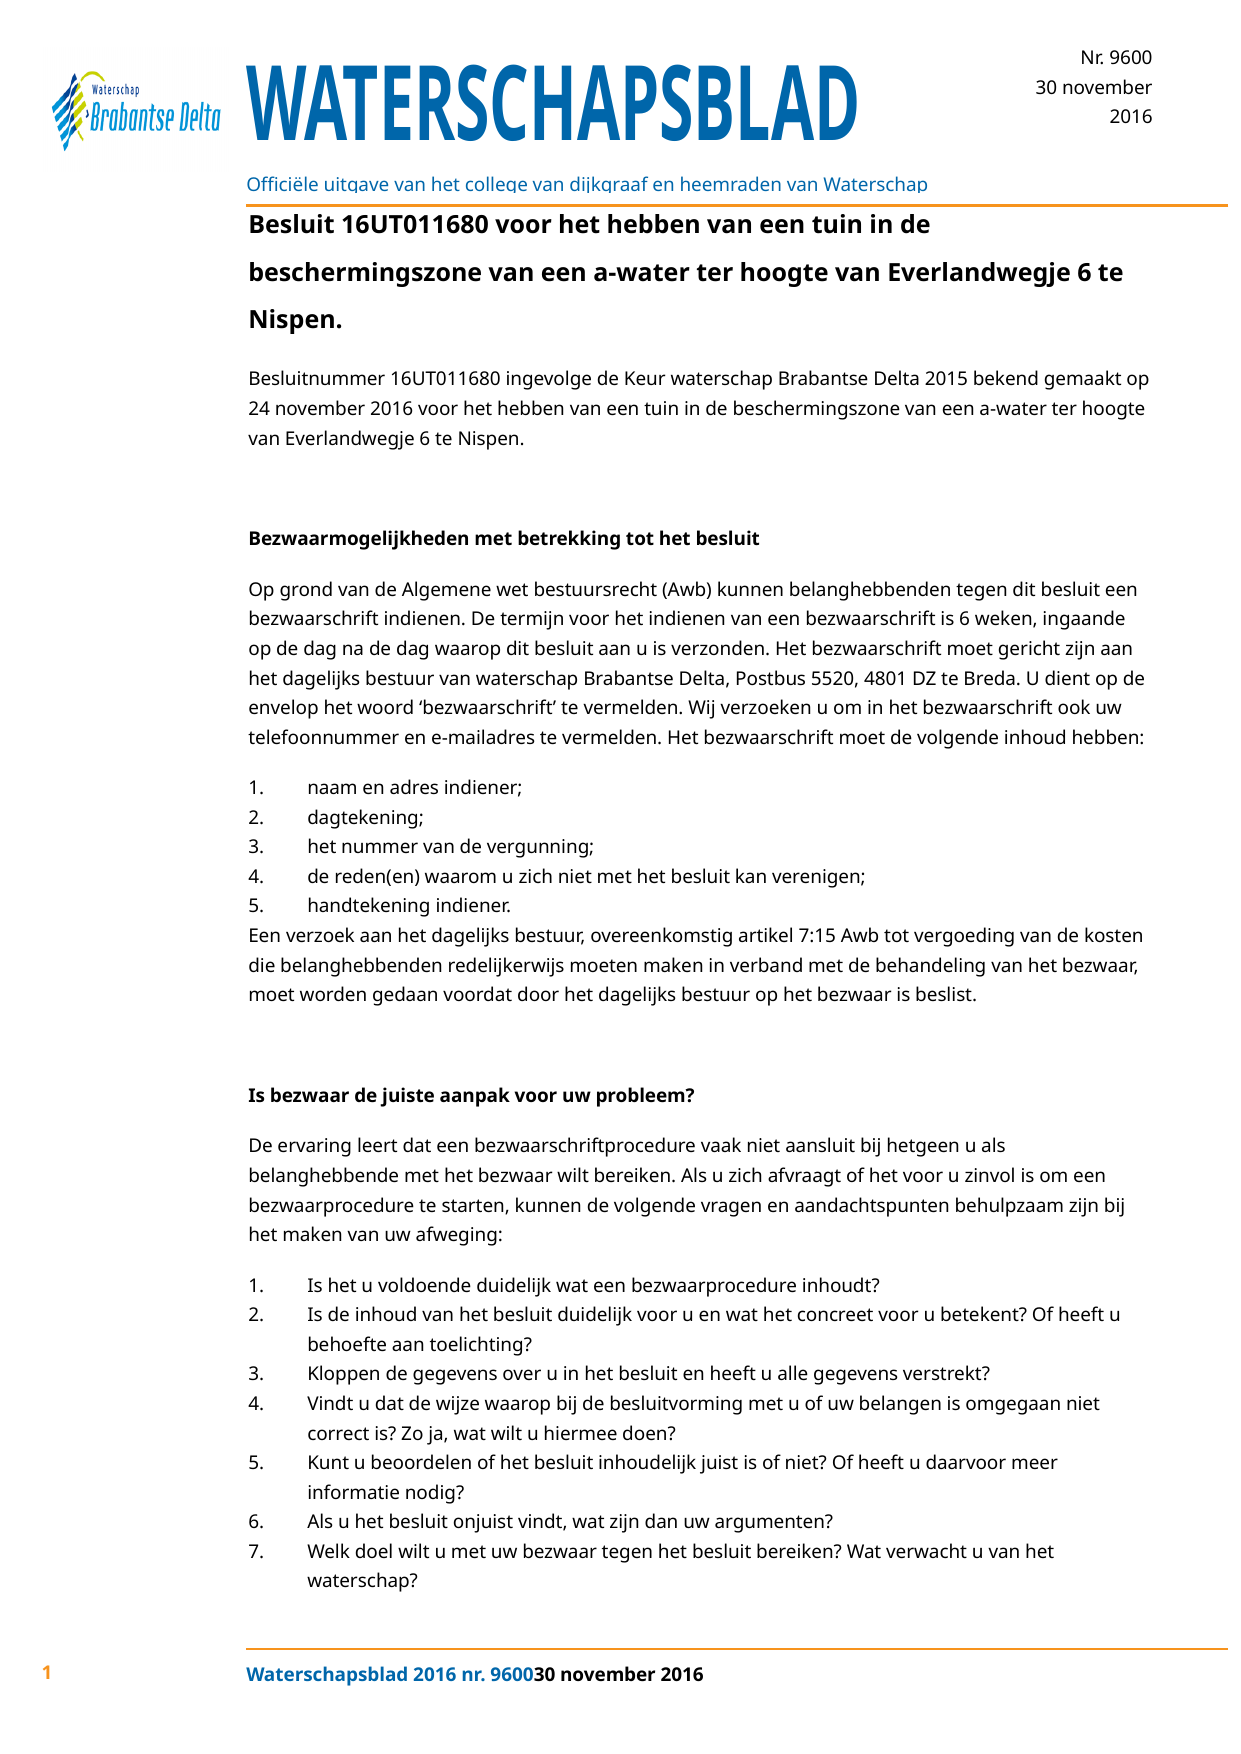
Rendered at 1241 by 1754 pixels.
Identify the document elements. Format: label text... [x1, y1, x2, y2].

list handtekening indiener. [248, 893, 1152, 918]
text Op grond van de Algemene wet bestuursrecht (Awb) kunnen belanghebbenden tegen dit besluit een bezwaarschrift indienen. De termijn voor het indienen van een bezwaarschrift is 6 weken, ingaande op de dag na de dag waarop dit besluit aan u is verzonden. Het bezwaarschrift moet gericht zijn aan het dagelijks bestuur van waterschap Brabantse Delta, Postbus 5520, 4801 DZ te Breda. U dient op de envelop het woord ‘bezwaarschrift’ te vermelden. Wij verzoeken u om in het bezwaarschrift ook uw telefoonnummer en e‑mailadres te vermelden. Het bezwaarschrift moet de volgende inhoud hebben: [248, 576, 1152, 749]
text De ervaring leert dat een bezwaarschriftprocedure vaak niet aansluit bij hetgeen u als belanghebbende met het bezwaar wilt bereiken. Als u zich afvraagt of het voor u zinvol is om een bezwaarprocedure te starten, kunnen de volgende vragen en aandachtspunten behulpzaam zijn bij het maken van uw afweging: [248, 1133, 1152, 1247]
text Is bezwaar de juiste aanpak voor uw probleem? [248, 1082, 1152, 1108]
list het nummer van de vergunning; [248, 833, 1152, 859]
list dagtekening; [248, 804, 1152, 829]
list Als u het besluit onjuist vindt, wat zijn dan uw argumenten? [248, 1508, 1152, 1534]
text Besluitnummer 16UT011680 ingevolge de Keur waterschap Brabantse Delta 2015 bekend gemaakt op 24 november 2016 voor het hebben van een tuin in de beschermingszone van een a-water ter hoogte van Everlandwegje 6 te Nispen. [248, 366, 1152, 450]
list Is het u voldoende duidelijk wat een bezwaarprocedure inhoudt? [248, 1272, 1152, 1297]
list Welk doel wilt u met uw bezwaar tegen het besluit bereiken? Wat verwacht u van het waterschap? [248, 1538, 1152, 1593]
list Is de inhoud van het besluit duidelijk voor u en wat het concreet voor u betekent? Of heeft u behoefte aan toelichting? [248, 1301, 1152, 1357]
list Vindt u dat de wijze waarop bij de besluitvorming met u of uw belangen is omgegaan niet correct is? Zo ja, wat wilt u hiermee doen? [248, 1390, 1152, 1445]
text Een verzoek aan het dagelijks bestuur, overeenkomstig artikel 7:15 Awb tot vergoeding van de kosten die belanghebbenden redelijkerwijs moeten maken in verband met de behandeling van het bezwaar, moet worden gedaan voordat door het dagelijks bestuur op het bezwaar is beslist. [248, 922, 1152, 1007]
list naam en adres indiener; [248, 774, 1152, 800]
list de reden(en) waarom u zich niet met het besluit kan verenigen; [248, 863, 1152, 889]
text Bezwaarmogelijkheden met betrekking tot het besluit [248, 526, 1152, 551]
list Kloppen de gegevens over u in het besluit en heeft u alle gegevens verstrekt? [248, 1361, 1152, 1386]
text Besluit 16UT011680 voor het hebben van een tuin in de beschermingszone van een a-water ter hoogte van Everlandwegje 6 te Nispen. [248, 207, 1152, 336]
list Kunt u beoordelen of het besluit inhoudelijk juist is of niet? Of heeft u daarvoor meer informatie nodig? [248, 1449, 1152, 1504]
picture [41, 47, 231, 172]
